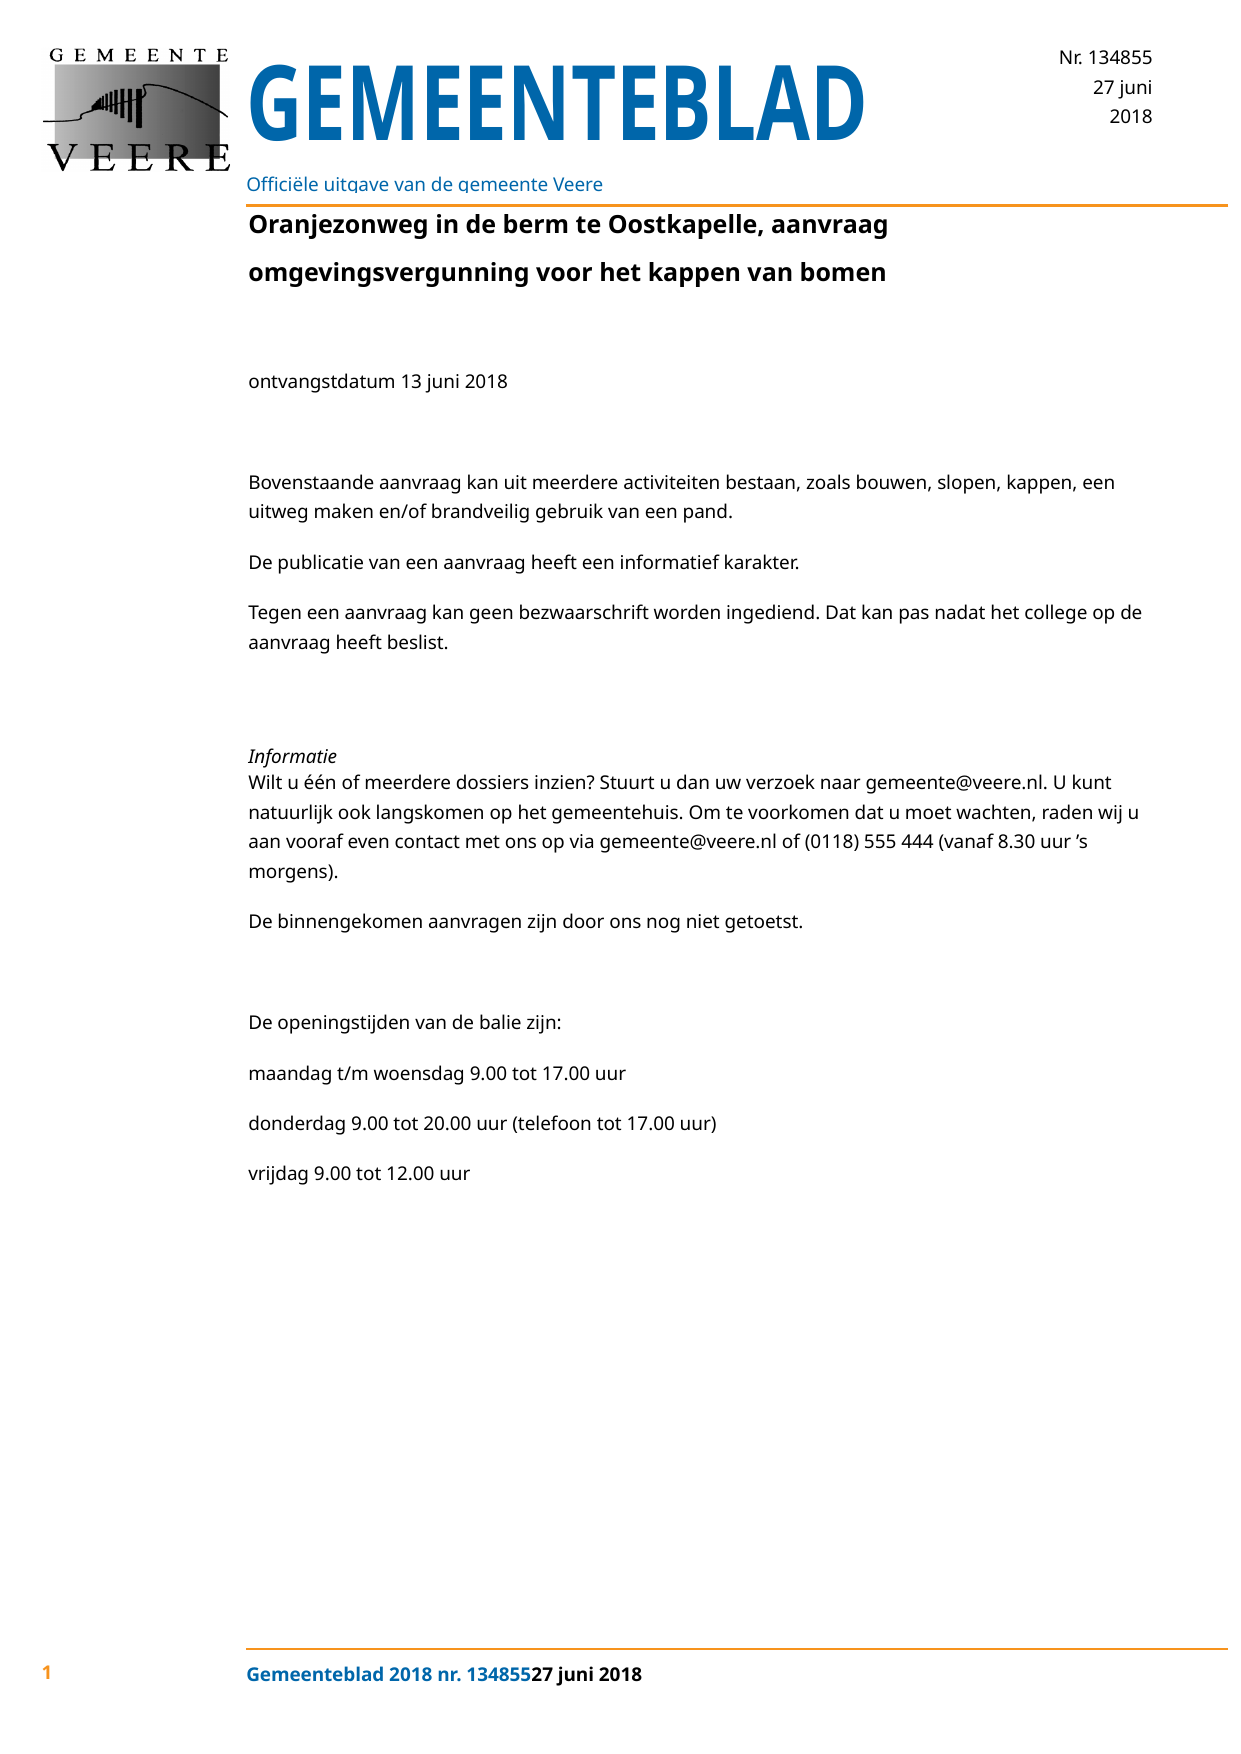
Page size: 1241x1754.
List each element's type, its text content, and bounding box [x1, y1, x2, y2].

text donderdag 9.00 tot 20.00 uur (telefoon tot 17.00 uur) [248, 1110, 1152, 1136]
picture [41, 47, 231, 172]
text Informatie [248, 743, 1152, 769]
text vrijdag 9.00 tot 12.00 uur [248, 1161, 1152, 1186]
text maandag t/m woensdag 9.00 tot 17.00 uur [248, 1060, 1152, 1085]
text Wilt u één of meerdere dossiers inzien? Stuurt u dan uw verzoek naar gemeente@veere.nl. U kunt natuurlijk ook langskomen op het gemeentehuis. Om te voorkomen dat u moet wachten, raden wij u aan vooraf even contact met ons op via gemeente@veere.nl of (0118) 555 444 (vanaf 8.30 uur ’s morgens). [248, 769, 1152, 884]
text De binnengekomen aanvragen zijn door ons nog niet getoetst. [248, 908, 1152, 934]
text ontvangstdatum 13 juni 2018 [248, 368, 1152, 394]
text De openingstijden van de balie zijn: [248, 1009, 1152, 1035]
text Tegen een aanvraag kan geen bezwaarschrift worden ingediend. Dat kan pas nadat het college op de aanvraag heeft beslist. [248, 599, 1152, 655]
text Bovenstaande aanvraag kan uit meerdere activiteiten bestaan, zoals bouwen, slopen, kappen, een uitweg maken en/of brandveilig gebruik van een pand. [248, 469, 1152, 524]
text De publicatie van een aanvraag heeft een informatief karakter. [248, 549, 1152, 575]
text Oranjezonweg in de berm te Oostkapelle, aanvraag omgevingsvergunning voor het kappen van bomen [248, 207, 1152, 288]
